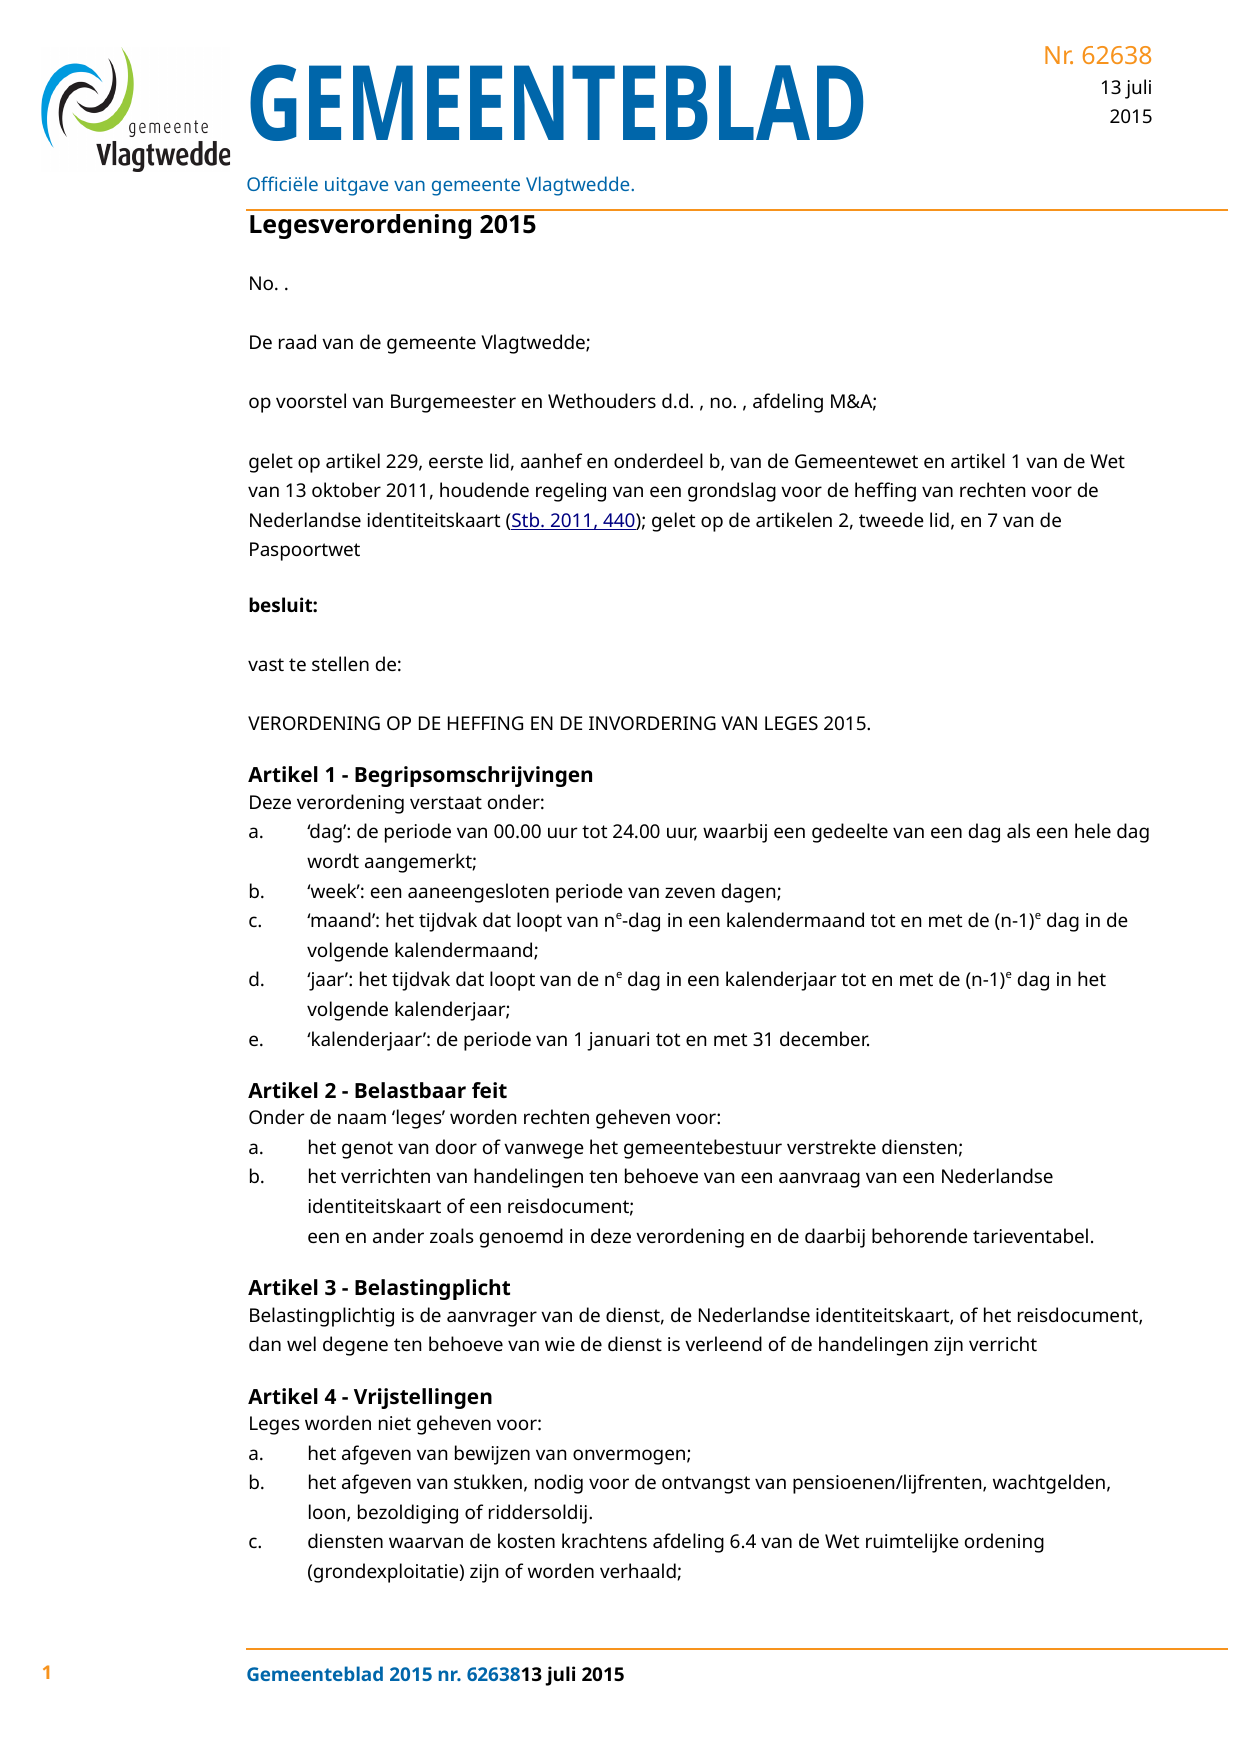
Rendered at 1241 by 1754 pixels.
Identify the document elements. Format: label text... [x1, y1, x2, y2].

list ‘maand’: het tijdvak dat loopt van ne-dag in een kalendermaand tot en met de (n-1)e dag in de volgende kalendermaand; [248, 907, 1152, 963]
list ‘kalenderjaar’: de periode van 1 januari tot en met 31 december. [248, 1026, 1152, 1051]
list een en ander zoals genoemd in deze verordening en de daarbij behorende tarieventabel. [248, 1223, 1152, 1249]
list ‘week’: een aaneengesloten periode van zeven dagen; [248, 878, 1152, 903]
text Leges worden niet geheven voor: [248, 1410, 1152, 1436]
text No. . [248, 270, 1152, 296]
list het verrichten van handelingen ten behoeve van een aanvraag van een Nederlandse identiteitskaart of een reisdocument; [248, 1164, 1152, 1219]
text vast te stellen de: [248, 651, 1152, 677]
text op voorstel van Burgemeester en Wethouders d.d. , no. , afdeling M&A; [248, 389, 1152, 414]
list (grondexploitatie) zijn of worden verhaald; [248, 1558, 1152, 1584]
picture [41, 47, 231, 172]
text Artikel 1 - Begripsomschrijvingen [248, 761, 1152, 789]
text Legesverordening 2015 [248, 211, 1152, 241]
list het afgeven van bewijzen van onvermogen; [248, 1440, 1152, 1466]
text Artikel 4 - Vrijstellingen [248, 1382, 1152, 1410]
list het afgeven van stukken, nodig voor de ontvangst van pensioenen/lijfrenten, wachtgelden, loon, bezoldiging of riddersoldij. [248, 1469, 1152, 1525]
text Belastingplichtig is de aanvrager van de dienst, de Nederlandse identiteitskaart, of het reisdocument, dan wel degene ten behoeve van wie de dienst is verleend of de handelingen zijn verricht [248, 1302, 1152, 1357]
text De raad van de gemeente Vlagtwedde; [248, 329, 1152, 355]
list het genot van door of vanwege het gemeentebestuur verstrekte diensten; [248, 1134, 1152, 1160]
list diensten waarvan de kosten krachtens afdeling 6.4 van de Wet ruimtelijke ordening [248, 1528, 1152, 1554]
text gelet op artikel 229, eerste lid, aanhef en onderdeel b, van de Gemeentewet en artikel 1 van de Wet van 13 oktober 2011, houdende regeling van een grondslag voor de heffing van rechten voor de Nederlandse identiteitskaart (Stb. 2011, 440); gelet op de artikelen 2, tweede lid, en 7 van de Paspoortwet [248, 448, 1152, 562]
text Artikel 3 - Belastingplicht [248, 1273, 1152, 1302]
text Onder de naam ‘leges’ worden rechten geheven voor: [248, 1104, 1152, 1130]
list ‘jaar’: het tijdvak dat loopt van de ne dag in een kalenderjaar tot en met de (n-1)e dag in het volgende kalenderjaar; [248, 967, 1152, 1022]
list ‘dag’: de periode van 00.00 uur tot 24.00 uur, waarbij een gedeelte van een dag als een hele dag wordt aangemerkt; [248, 819, 1152, 874]
text Deze verordening verstaat onder: [248, 789, 1152, 815]
text VERORDENING OP DE HEFFING EN DE INVORDERING VAN LEGES 2015. [248, 710, 1152, 736]
text besluit: [248, 592, 1152, 618]
text Artikel 2 - Belastbaar feit [248, 1076, 1152, 1104]
